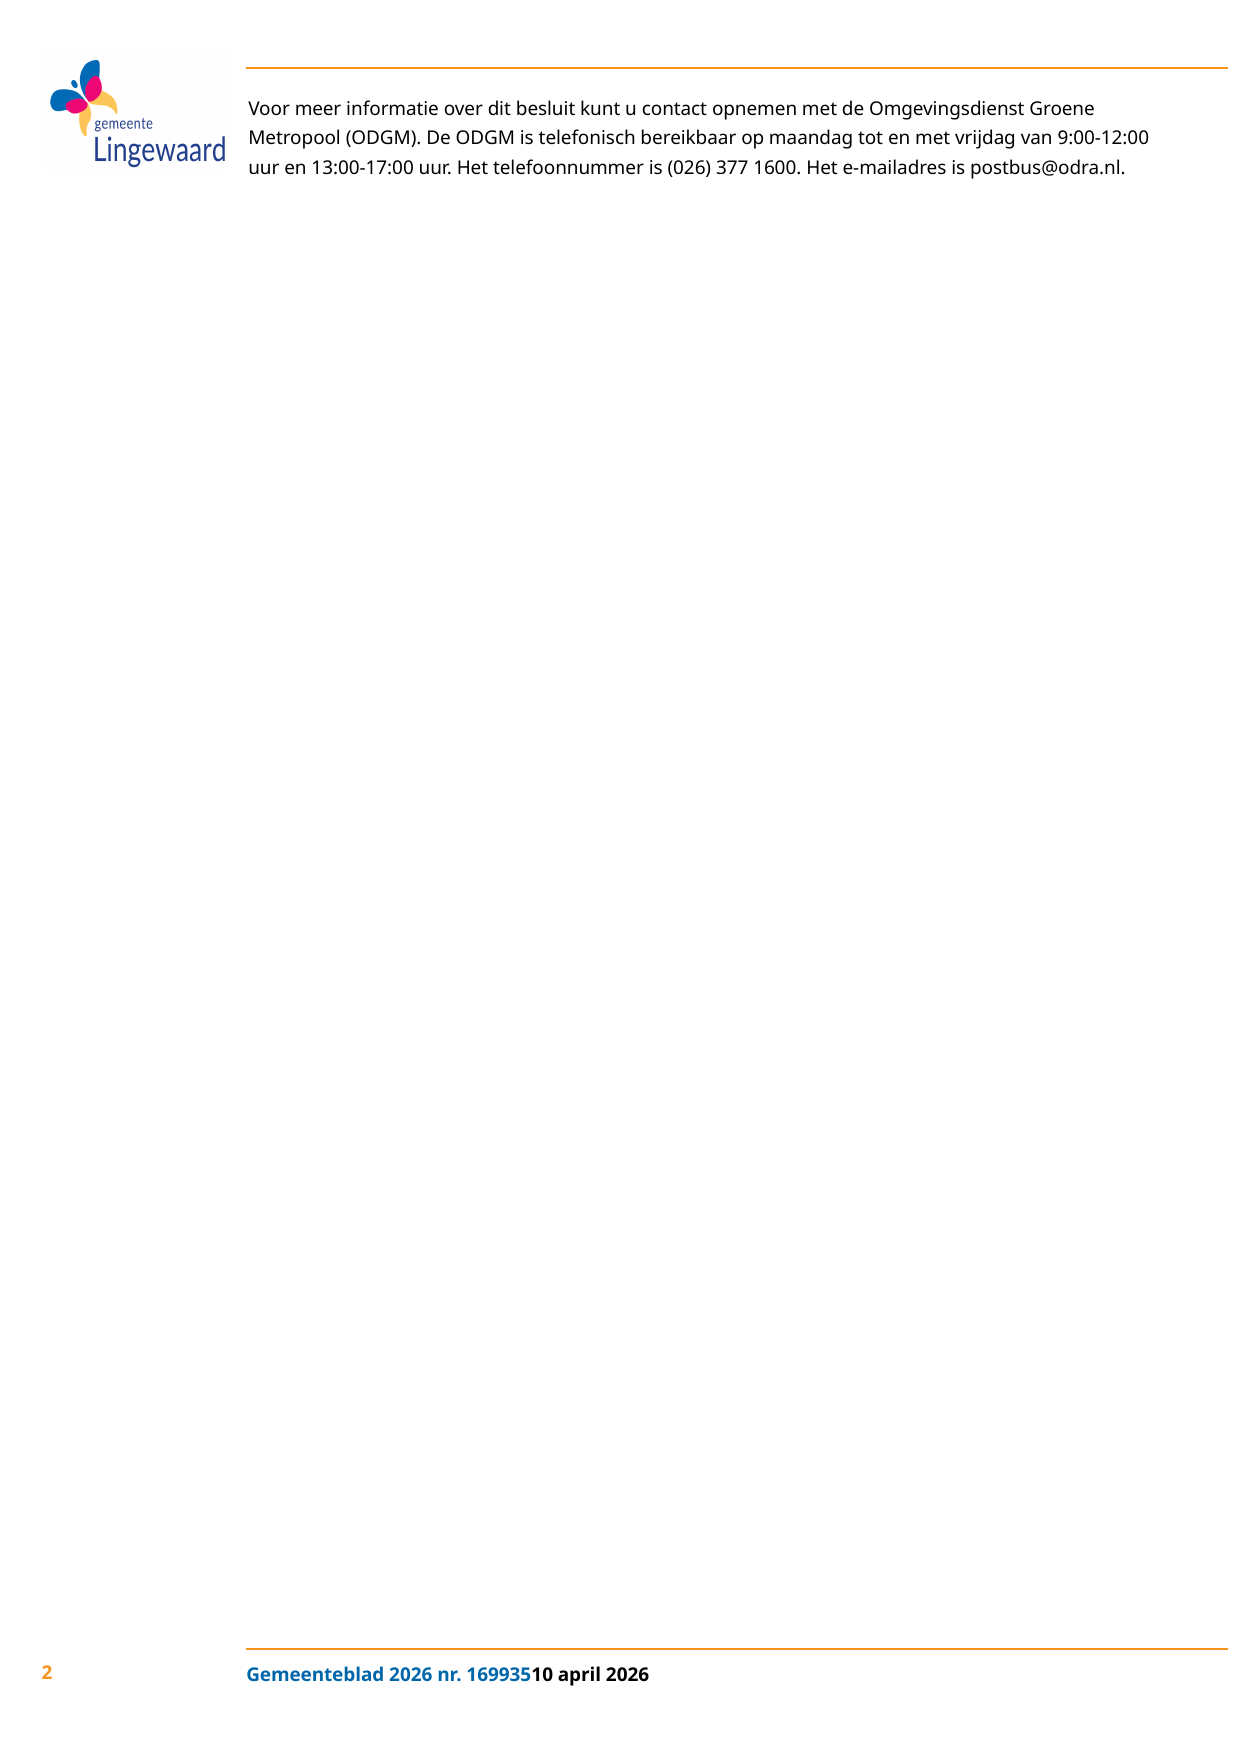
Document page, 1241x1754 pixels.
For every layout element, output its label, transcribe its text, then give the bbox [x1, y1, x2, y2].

text Voor meer informatie over dit besluit kunt u contact opnemen met de Omgevingsdienst Groene Metropool (ODGM). De ODGM is telefonisch bereikbaar op maandag tot en met vrijdag van 9:00-12:00 uur en 13:00-17:00 uur. Het telefoonnummer is (026) 377 1600. Het e-mailadres is postbus@odra.nl. [248, 95, 1152, 180]
picture [41, 47, 231, 172]
